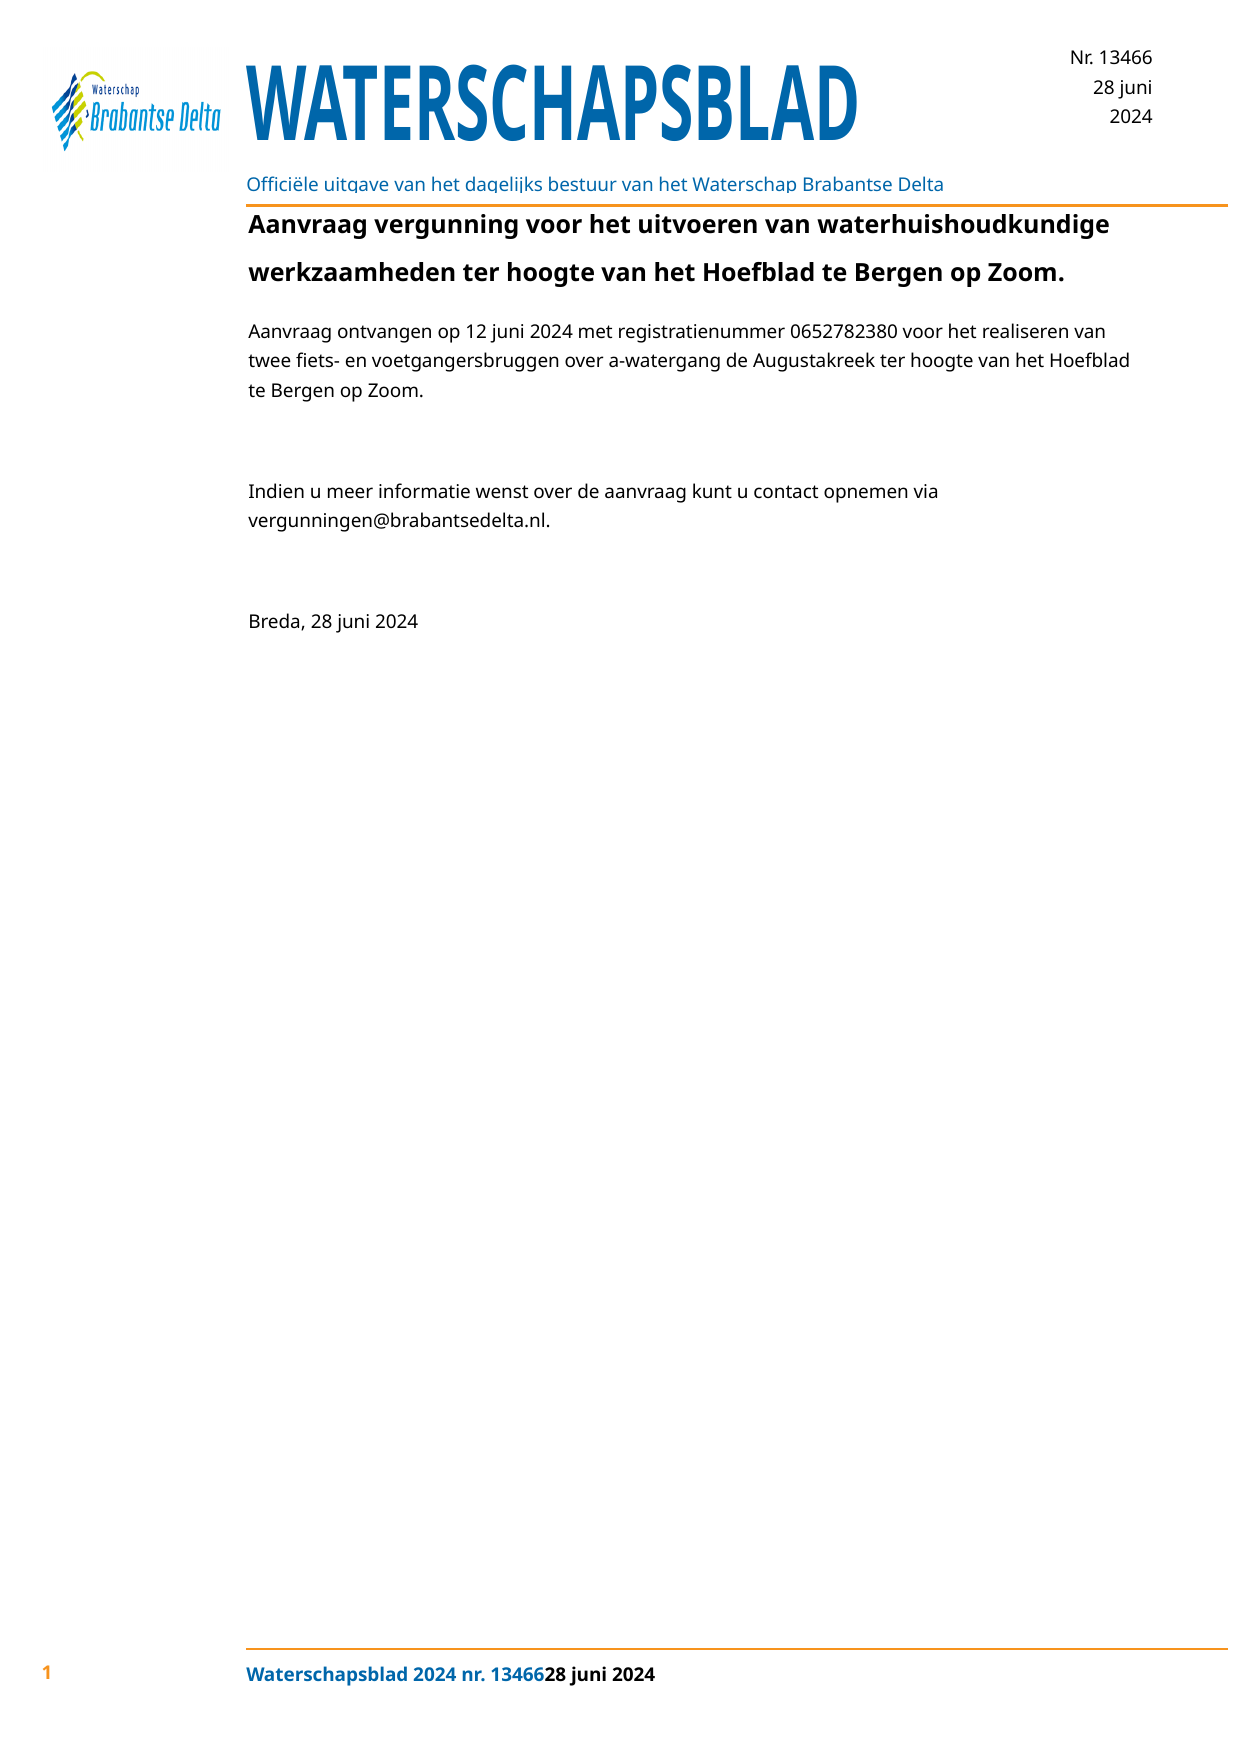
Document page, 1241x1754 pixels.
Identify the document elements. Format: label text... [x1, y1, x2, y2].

text Indien u meer informatie wenst over de aanvraag kunt u contact opnemen via vergunningen@brabantsedelta.nl. [248, 478, 1152, 533]
text Aanvraag ontvangen op 12 juni 2024 met registratienummer 0652782380 voor het realiseren van twee fiets- en voetgangersbruggen over a-watergang de Augustakreek ter hoogte van het Hoefblad te Bergen op Zoom. [248, 318, 1152, 403]
text Aanvraag vergunning voor het uitvoeren van waterhuishoudkundige werkzaamheden ter hoogte van het Hoefblad te Bergen op Zoom. [248, 207, 1152, 288]
text Breda, 28 juni 2024 [248, 608, 1152, 634]
picture [41, 47, 231, 172]
